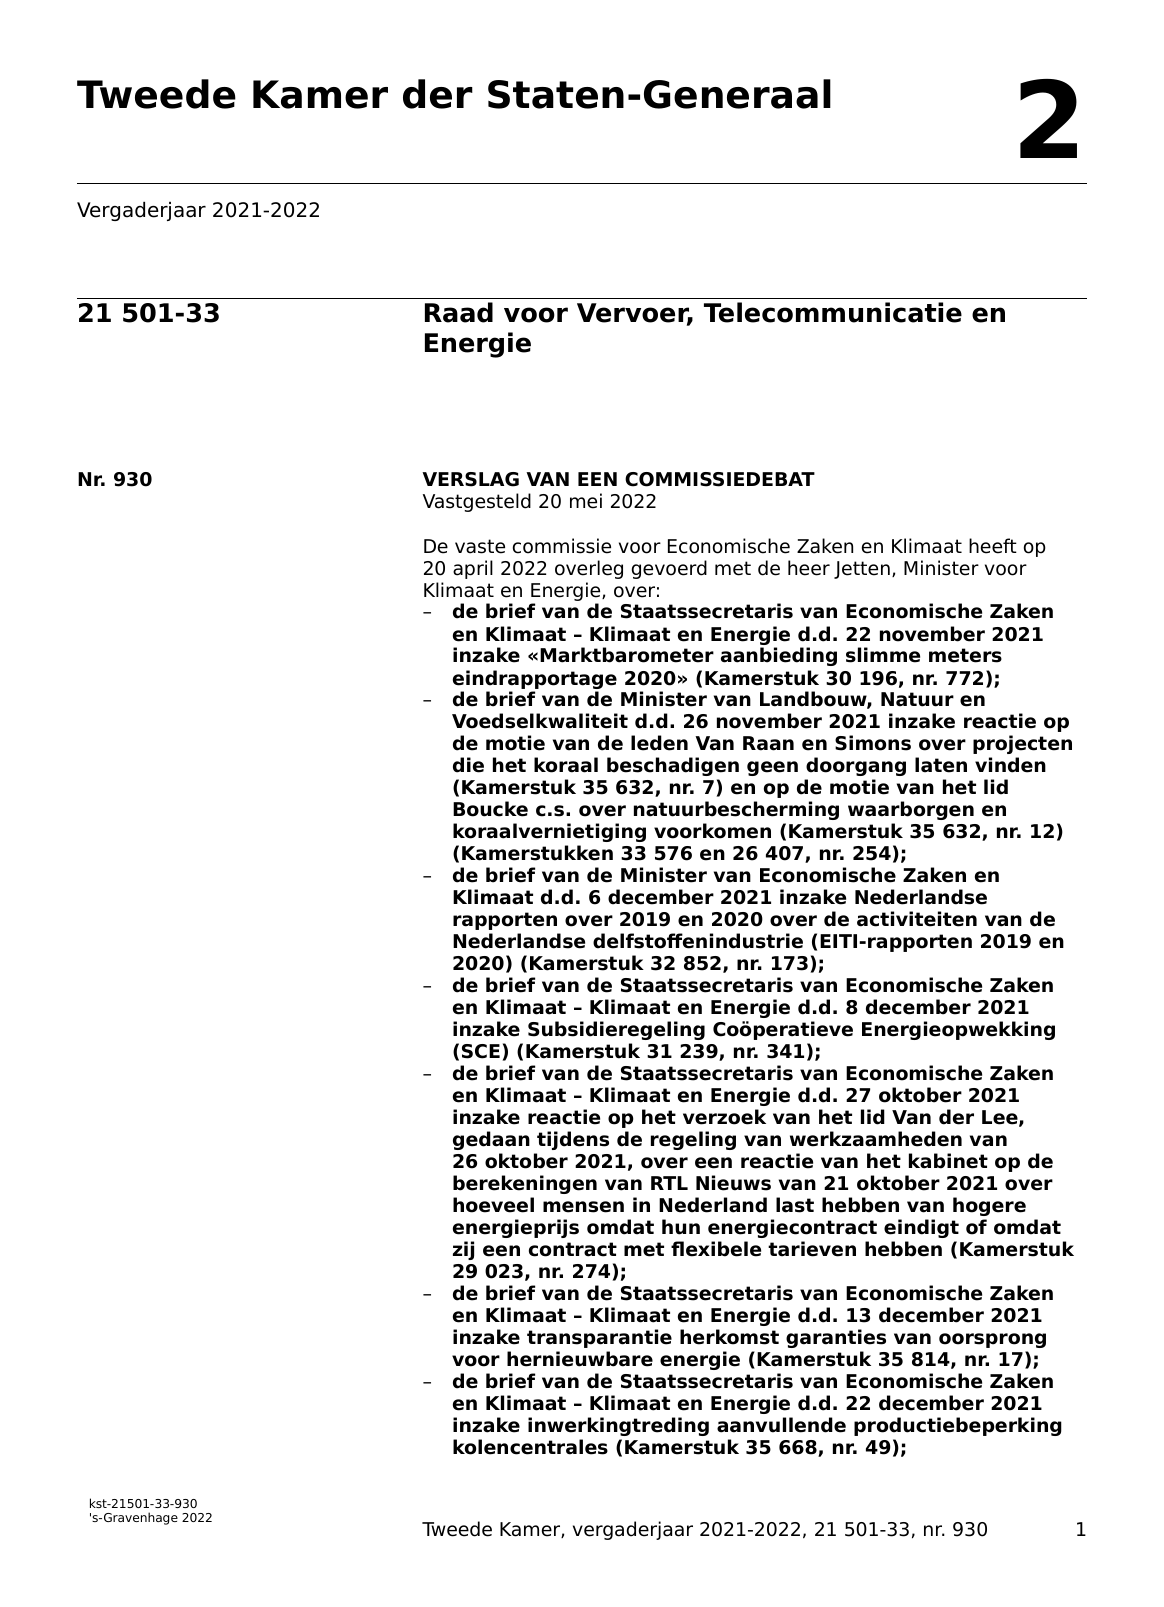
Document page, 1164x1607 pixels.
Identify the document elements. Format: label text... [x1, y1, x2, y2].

table_header Tweede Kamer der Staten-Generaal [77, 59, 886, 183]
text – de brief van de Staatssecretaris van Economische Zaken en Klimaat – Klimaat en Energie d.d. 8 december 2021 inzake Subsidieregeling Coöperatieve Energieopwekking (SCE) (Kamerstuk 31 239, nr. 341); [422, 975, 1087, 1063]
text – de brief van de Staatssecretaris van Economische Zaken en Klimaat – Klimaat en Energie d.d. 22 november 2021 inzake «Marktbarometer aanbieding slimme meters eindrapportage 2020» (Kamerstuk 30 196, nr. 772); [422, 601, 1087, 689]
text – de brief van de Minister van Economische Zaken en Klimaat d.d. 6 december 2021 inzake Nederlandse rapporten over 2019 en 2020 over de activiteiten van de Nederlandse delfstoffenindustrie (EITI-rapporten 2019 en 2020) (Kamerstuk 32 852, nr. 173); [422, 865, 1087, 975]
text – de brief van de Minister van Landbouw, Natuur en Voedselkwaliteit d.d. 26 november 2021 inzake reactie op de motie van de leden Van Raan en Simons over projecten die het koraal beschadigen geen doorgang laten vinden (Kamerstuk 35 632, nr. 7) en op de motie van het lid Boucke c.s. over natuurbescherming waarborgen en koraalvernietiging voorkomen (Kamerstuk 35 632, nr. 12) (Kamerstukken 33 576 en 26 407, nr. 254); [422, 689, 1087, 865]
text De vaste commissie voor Economische Zaken en Klimaat heeft op 20 april 2022 overleg gevoerd met de heer Jetten, Minister voor Klimaat en Energie, over: [422, 536, 1087, 601]
subtitle Nr. 930 VERSLAG VAN EEN COMMISSIEDEBAT [77, 469, 1087, 491]
table_header 2 [886, 59, 1087, 183]
text Vastgesteld 20 mei 2022 [422, 491, 1087, 513]
text kst-21501-33-930 [88, 1497, 323, 1511]
text – de brief van de Staatssecretaris van Economische Zaken en Klimaat – Klimaat en Energie d.d. 13 december 2021 inzake transparantie herkomst garanties van oorsprong voor hernieuwbare energie (Kamerstuk 35 814, nr. 17); [422, 1283, 1087, 1371]
table_cell Vergaderjaar 2021-2022 [77, 184, 1087, 298]
text 's-Gravenhage 2022 [88, 1511, 323, 1525]
text – de brief van de Staatssecretaris van Economische Zaken en Klimaat – Klimaat en Energie d.d. 22 december 2021 inzake inwerkingtreding aanvullende productiebeperking kolencentrales (Kamerstuk 35 668, nr. 49); [422, 1371, 1087, 1459]
subtitle 21 501-33 Raad voor Vervoer, Telecommunicatie en Energie [77, 299, 1087, 358]
text – de brief van de Staatssecretaris van Economische Zaken en Klimaat – Klimaat en Energie d.d. 27 oktober 2021 inzake reactie op het verzoek van het lid Van der Lee, gedaan tijdens de regeling van werkzaamheden van 26 oktober 2021, over een reactie van het kabinet op de berekeningen van RTL Nieuws van 21 oktober 2021 over hoeveel mensen in Nederland last hebben van hogere energieprijs omdat hun energiecontract eindigt of omdat zij een contract met flexibele tarieven hebben (Kamerstuk 29 023, nr. 274); [422, 1063, 1087, 1283]
